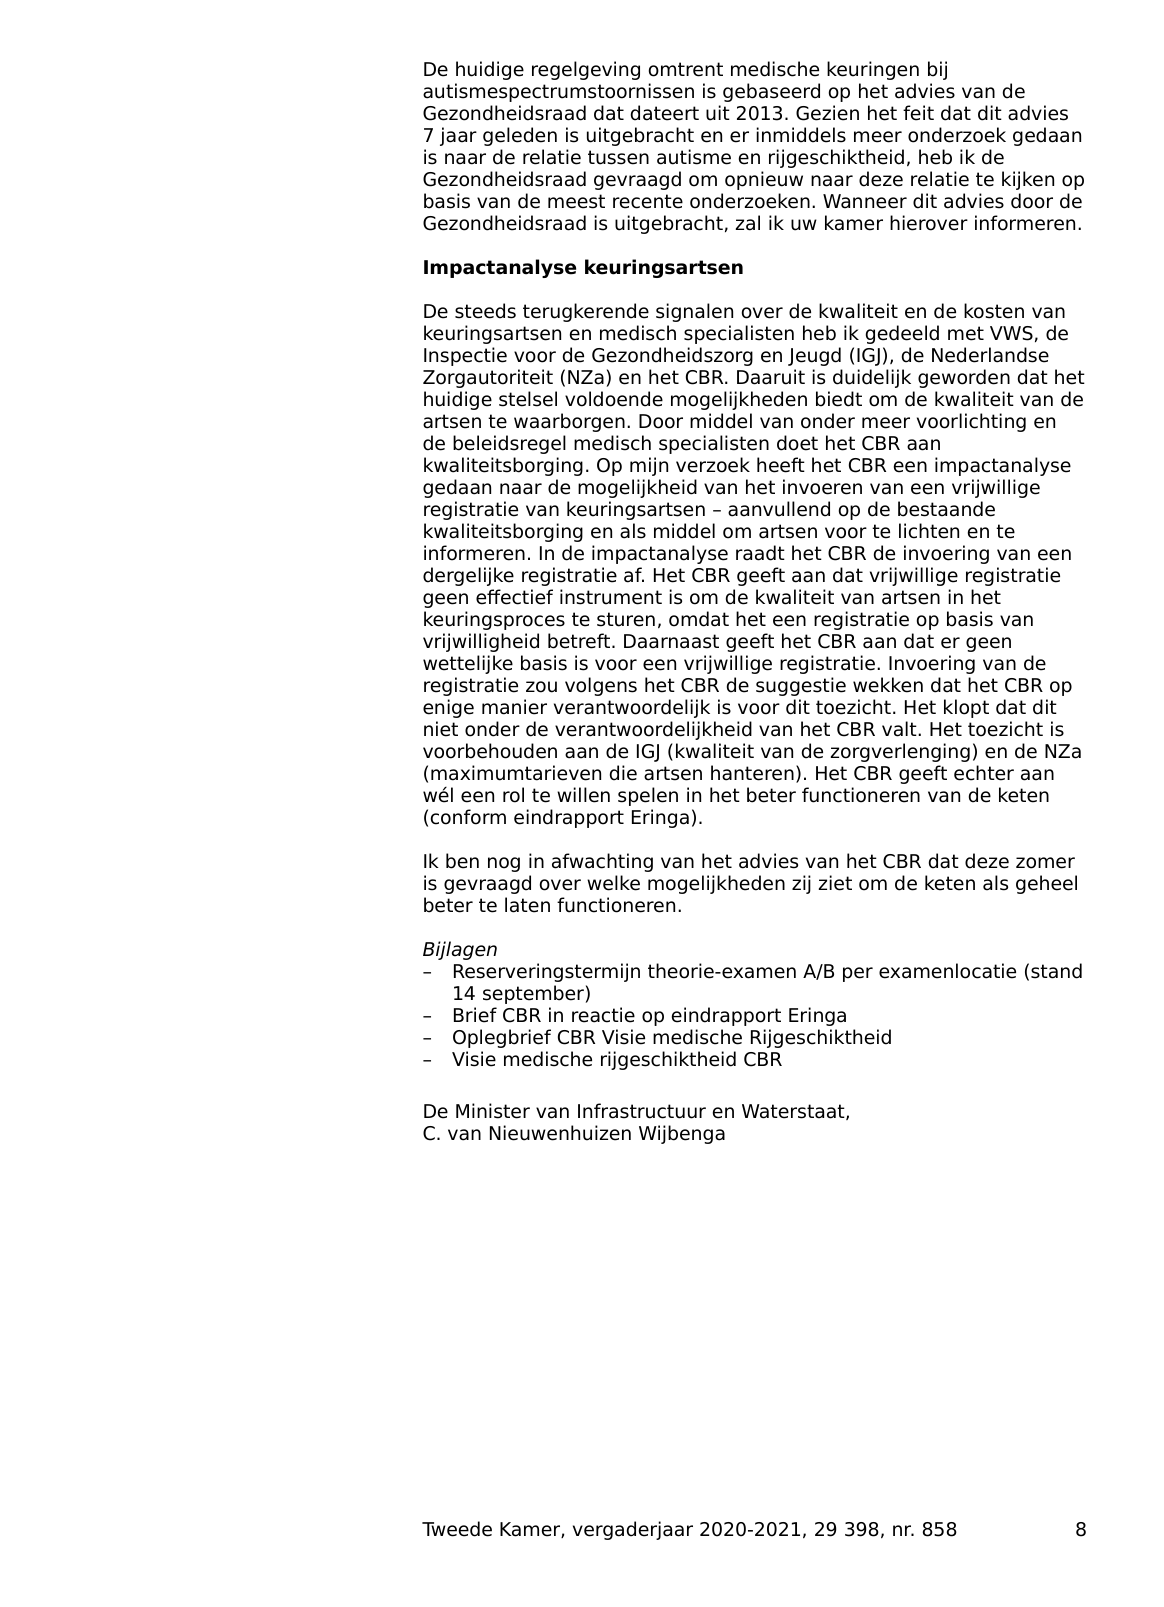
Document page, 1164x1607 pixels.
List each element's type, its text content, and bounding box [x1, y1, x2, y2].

text De Minister van Infrastructuur en Waterstaat, C. van Nieuwenhuizen Wijbenga [422, 1101, 1087, 1145]
text Ik ben nog in afwachting van het advies van het CBR dat deze zomer is gevraagd over welke mogelijkheden zij ziet om de keten als geheel beter te laten functioneren. [422, 851, 1087, 917]
text – Brief CBR in reactie op eindrapport Eringa [422, 1005, 1087, 1027]
subtitle Impactanalyse keuringsartsen [422, 257, 1087, 279]
text – Oplegbrief CBR Visie medische Rijgeschiktheid [422, 1027, 1087, 1049]
text – Reserveringstermijn theorie-examen A/B per examenlocatie (stand 14 september) [422, 961, 1087, 1005]
text De huidige regelgeving omtrent medische keuringen bij autismespectrumstoornissen is gebaseerd op het advies van de Gezondheidsraad dat dateert uit 2013. Gezien het feit dat dit advies 7 jaar geleden is uitgebracht en er inmiddels meer onderzoek gedaan is naar de relatie tussen autisme en rijgeschiktheid, heb ik de Gezondheidsraad gevraagd om opnieuw naar deze relatie te kijken op basis van de meest recente onderzoeken. Wanneer dit advies door de Gezondheidsraad is uitgebracht, zal ik uw kamer hierover informeren. [422, 59, 1087, 235]
text De steeds terugkerende signalen over de kwaliteit en de kosten van keuringsartsen en medisch specialisten heb ik gedeeld met VWS, de Inspectie voor de Gezondheidszorg en Jeugd (IGJ), de Nederlandse Zorgautoriteit (NZa) en het CBR. Daaruit is duidelijk geworden dat het huidige stelsel voldoende mogelijkheden biedt om de kwaliteit van de artsen te waarborgen. Door middel van onder meer voorlichting en de beleidsregel medisch specialisten doet het CBR aan kwaliteitsborging. Op mijn verzoek heeft het CBR een impactanalyse gedaan naar de mogelijkheid van het invoeren van een vrijwillige registratie van keuringsartsen – aanvullend op de bestaande kwaliteitsborging en als middel om artsen voor te lichten en te informeren. In de impactanalyse raadt het CBR de invoering van een dergelijke registratie af. Het CBR geeft aan dat vrijwillige registratie geen effectief instrument is om de kwaliteit van artsen in het keuringsproces te sturen, omdat het een registratie op basis van vrijwilligheid betreft. Daarnaast geeft het CBR aan dat er geen wettelijke basis is voor een vrijwillige registratie. Invoering van de registratie zou volgens het CBR de suggestie wekken dat het CBR op enige manier verantwoordelijk is voor dit toezicht. Het klopt dat dit niet onder de verantwoordelijkheid van het CBR valt. Het toezicht is voorbehouden aan de IGJ (kwaliteit van de zorgverlenging) en de NZa (maximumtarieven die artsen hanteren). Het CBR geeft echter aan wél een rol te willen spelen in het beter functioneren van de keten (conform eindrapport Eringa). [422, 301, 1087, 829]
subtitle Bijlagen [422, 939, 1087, 961]
text – Visie medische rijgeschiktheid CBR [422, 1049, 1087, 1071]
